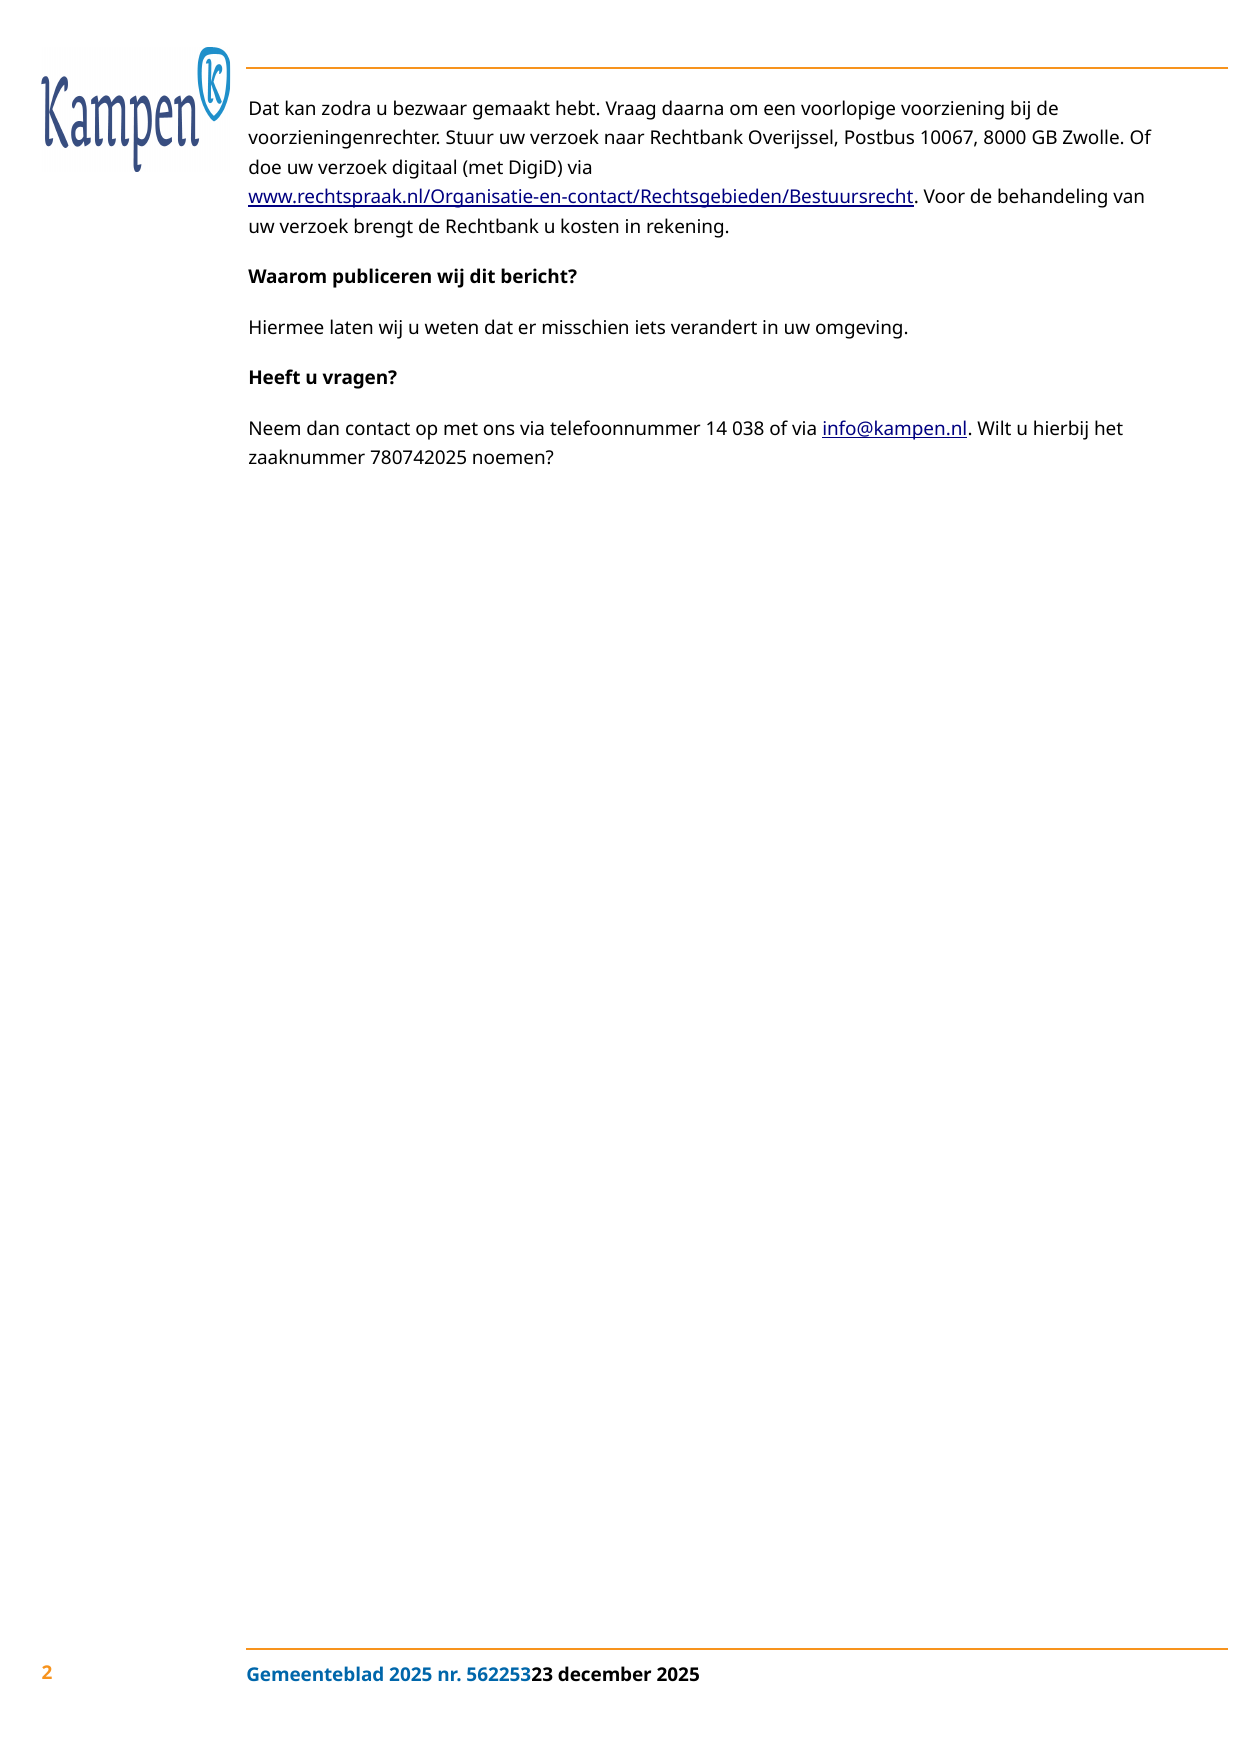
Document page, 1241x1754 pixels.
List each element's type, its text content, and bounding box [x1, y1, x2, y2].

text Waarom publiceren wij dit bericht? [248, 263, 1152, 289]
text Heeft u vragen? [248, 364, 1152, 390]
text Hiermee laten wij u weten dat er misschien iets verandert in uw omgeving. [248, 314, 1152, 340]
picture [41, 47, 231, 172]
text Dat kan zodra u bezwaar gemaakt hebt. Vraag daarna om een voorlopige voorziening bij de voorzieningenrechter. Stuur uw verzoek naar Rechtbank Overijssel, Postbus 10067, 8000 GB Zwolle. Of doe uw verzoek digitaal (met DigiD) via www.rechtspraak.nl/Organisatie-en-contact/Rechtsgebieden/Bestuursrecht. Voor de behandeling van uw verzoek brengt de Rechtbank u kosten in rekening. [248, 95, 1152, 239]
text Neem dan contact op met ons via telefoonnummer 14 038 of via info@kampen.nl. Wilt u hierbij het zaaknummer 780742025 noemen? [248, 415, 1152, 470]
